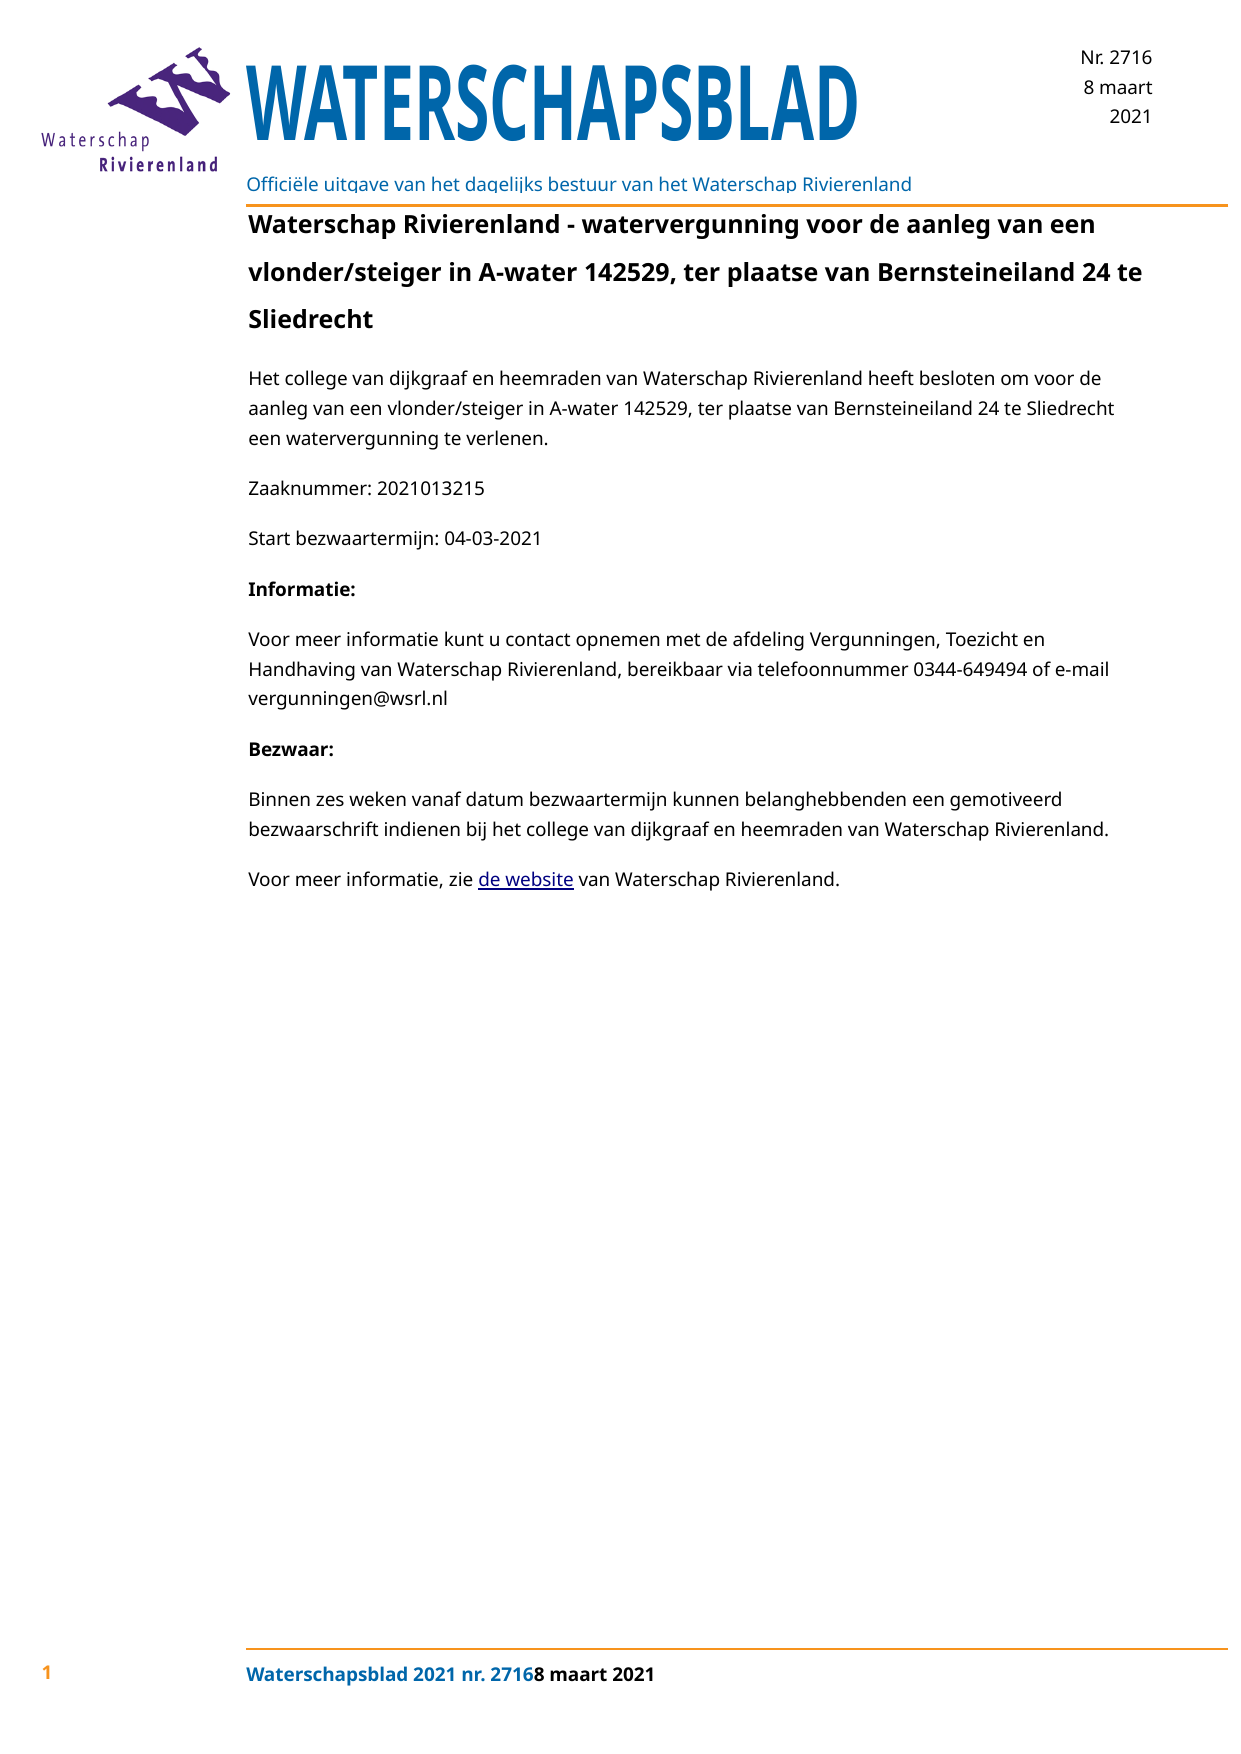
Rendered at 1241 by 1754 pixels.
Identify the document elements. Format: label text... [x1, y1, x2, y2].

text Start bezwaartermijn: 04-03-2021 [248, 526, 1152, 551]
text Waterschap Rivierenland - watervergunning voor de aanleg van een vlonder/steiger in A-water 142529, ter plaatse van Bernsteineiland 24 te Sliedrecht [248, 207, 1152, 336]
text Voor meer informatie, zie de website van Waterschap Rivierenland. [248, 866, 1152, 892]
picture [41, 47, 231, 172]
text Het college van dijkgraaf en heemraden van Waterschap Rivierenland heeft besloten om voor de aanleg van een vlonder/steiger in A-water 142529, ter plaatse van Bernsteineiland 24 te Sliedrecht een watervergunning te verlenen. [248, 366, 1152, 450]
text Voor meer informatie kunt u contact opnemen met de afdeling Vergunningen, Toezicht en Handhaving van Waterschap Rivierenland, bereikbaar via telefoonnummer 0344-649494 of e-mail vergunningen@wsrl.nl [248, 626, 1152, 711]
text Bezwaar: [248, 736, 1152, 762]
text Informatie: [248, 576, 1152, 602]
text Zaaknummer: 2021013215 [248, 475, 1152, 501]
text Binnen zes weken vanaf datum bezwaartermijn kunnen belanghebbenden een gemotiveerd bezwaarschrift indienen bij het college van dijkgraaf en heemraden van Waterschap Rivierenland. [248, 786, 1152, 842]
